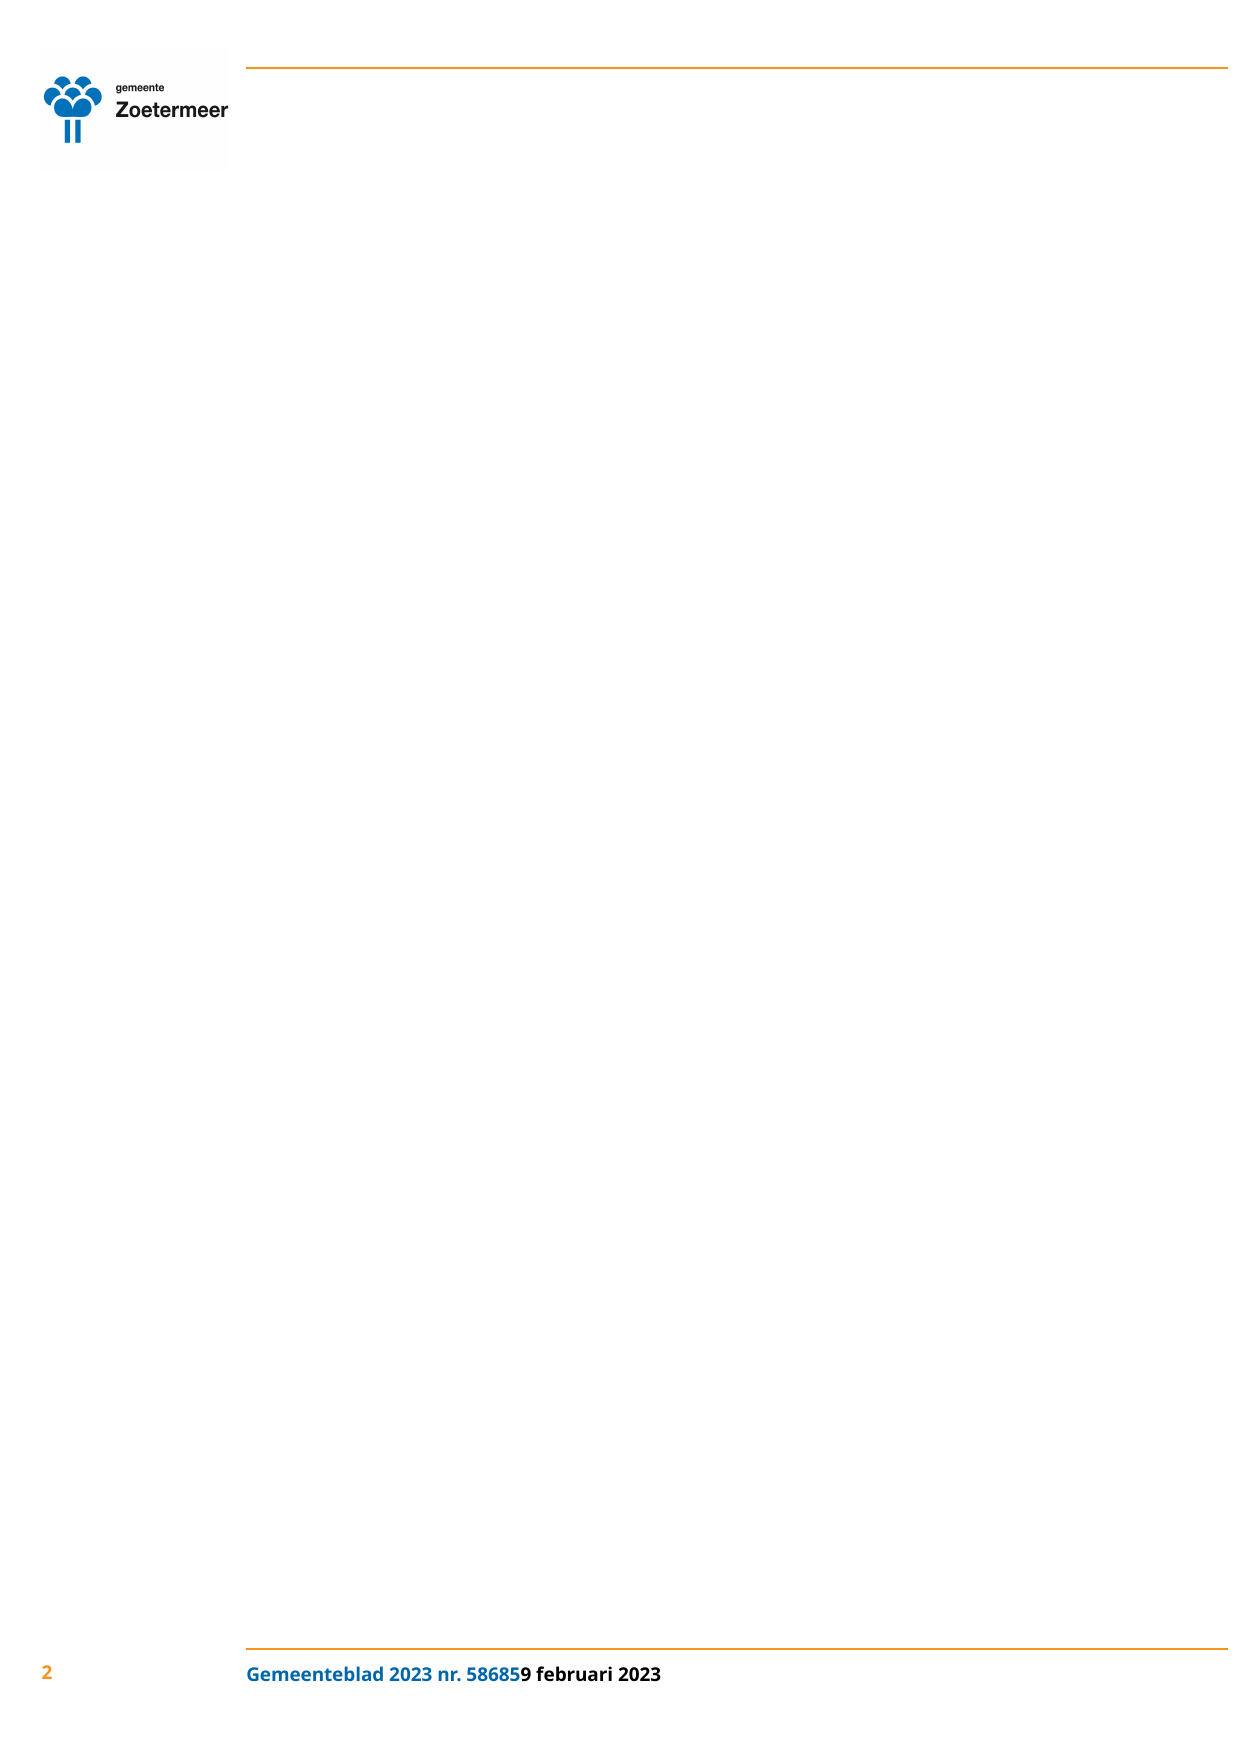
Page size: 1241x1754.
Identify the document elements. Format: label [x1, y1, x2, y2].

picture [41, 47, 231, 172]
